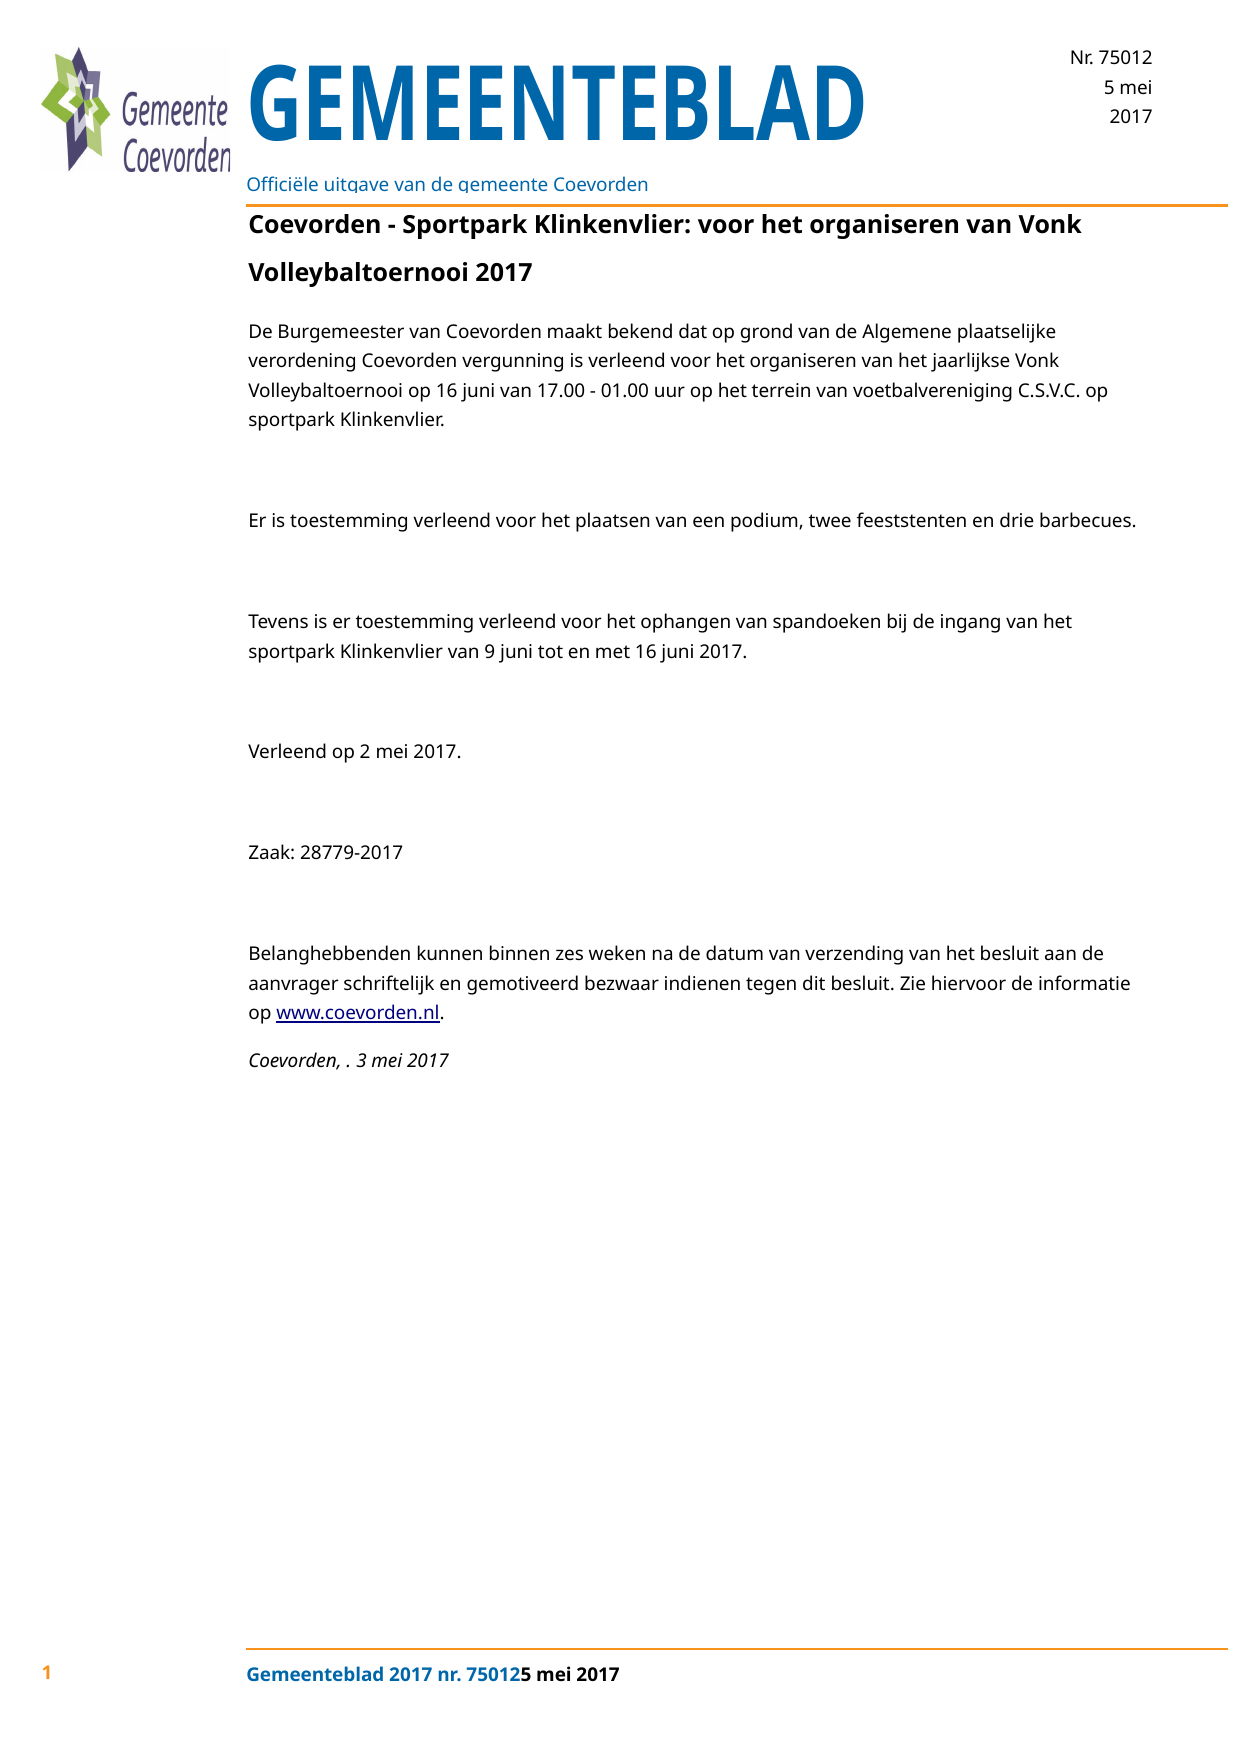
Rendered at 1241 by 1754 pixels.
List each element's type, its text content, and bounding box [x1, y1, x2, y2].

text Coevorden - Sportpark Klinkenvlier: voor het organiseren van Vonk Volleybaltoernooi 2017 [248, 207, 1152, 288]
text Coevorden, . 3 mei 2017 [248, 1047, 1152, 1073]
text De Burgemeester van Coevorden maakt bekend dat op grond van de Algemene plaatselijke verordening Coevorden vergunning is verleend voor het organiseren van het jaarlijkse Vonk Volleybaltoernooi op 16 juni van 17.00 - 01.00 uur op het terrein van voetbalvereniging C.S.V.C. op sportpark Klinkenvlier. [248, 318, 1152, 432]
picture [41, 47, 231, 172]
text Verleend op 2 mei 2017. [248, 739, 1152, 764]
text Zaak: 28779-2017 [248, 839, 1152, 865]
text Tevens is er toestemming verleend voor het ophangen van spandoeken bij de ingang van het sportpark Klinkenvlier van 9 juni tot en met 16 juni 2017. [248, 608, 1152, 664]
text Belanghebbenden kunnen binnen zes weken na de datum van verzending van het besluit aan de aanvrager schriftelijk en gemotiveerd bezwaar indienen tegen dit besluit. Zie hiervoor de informatie op www.coevorden.nl. [248, 940, 1152, 1025]
text Er is toestemming verleend voor het plaatsen van een podium, twee feeststenten en drie barbecues. [248, 507, 1152, 533]
